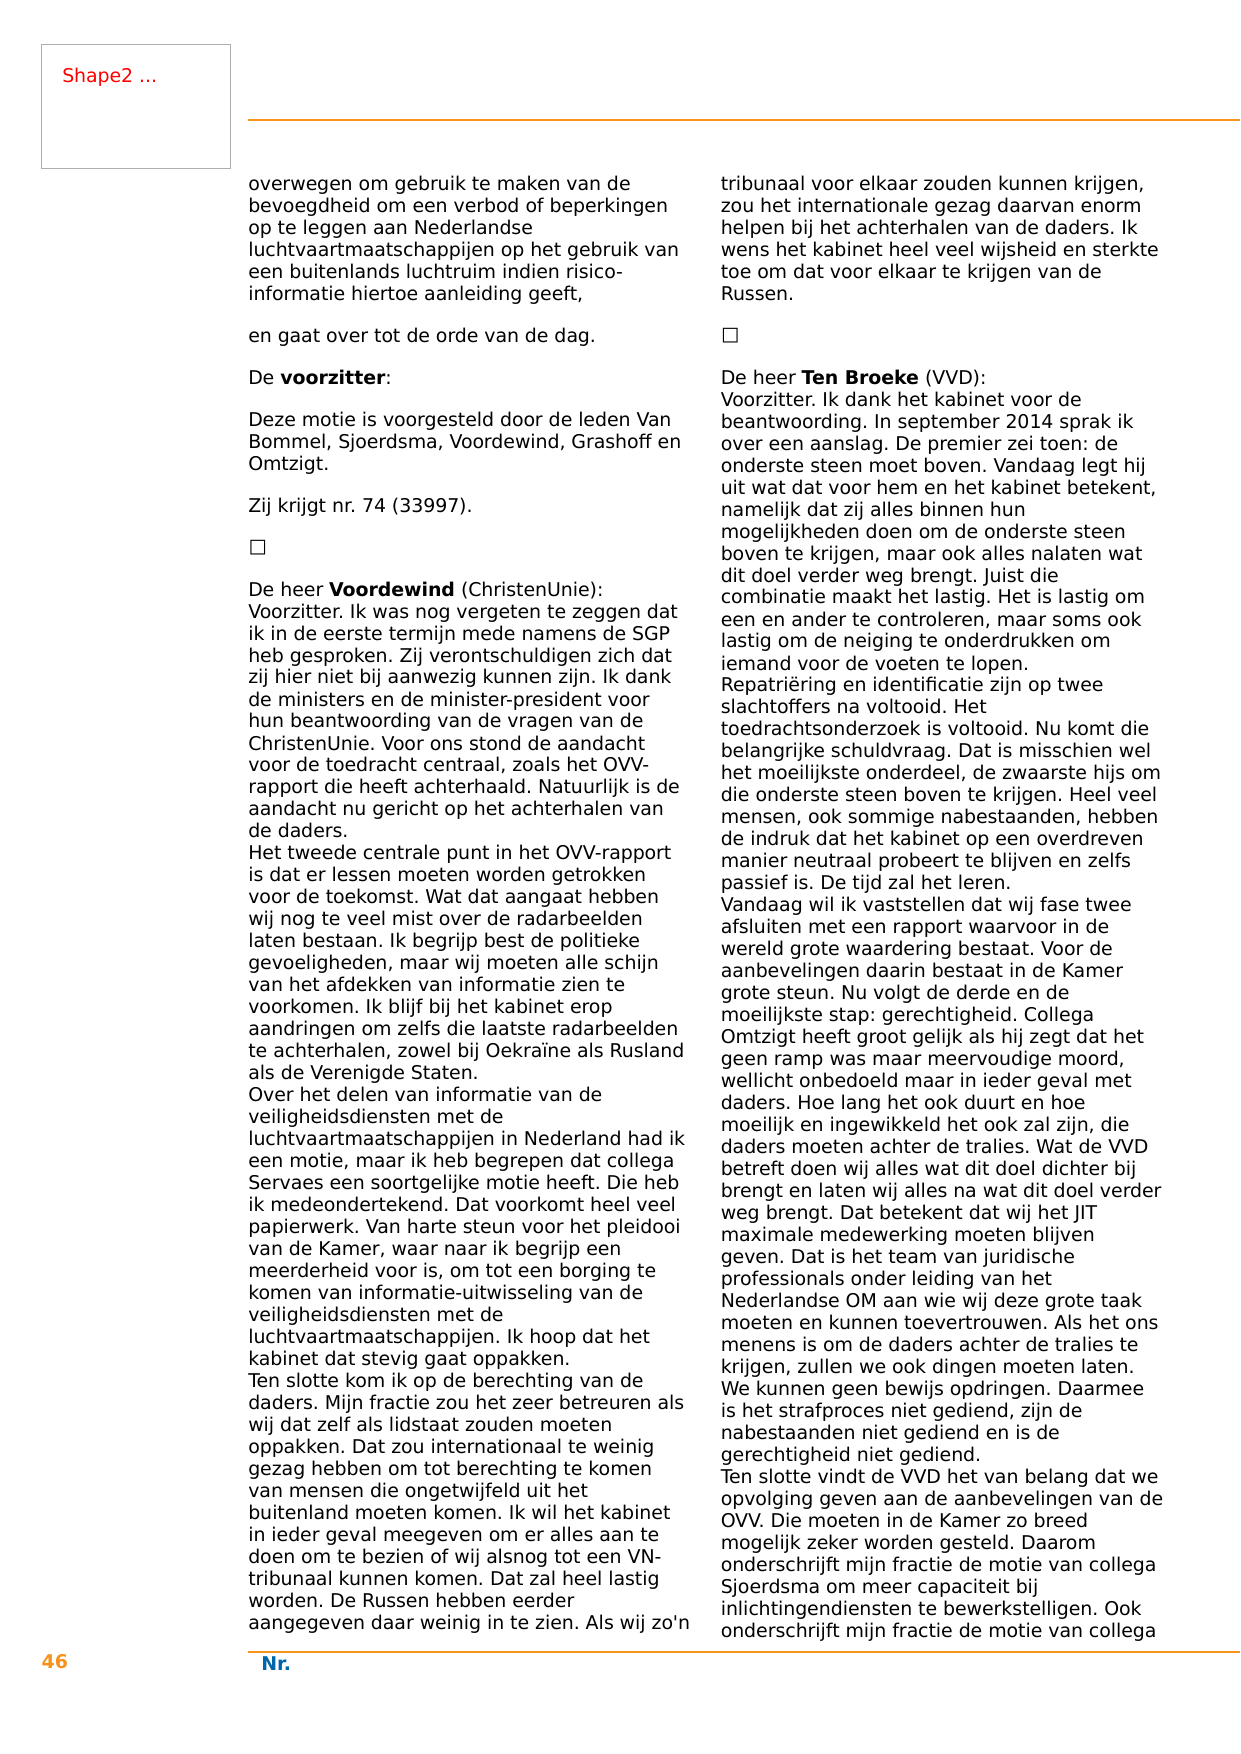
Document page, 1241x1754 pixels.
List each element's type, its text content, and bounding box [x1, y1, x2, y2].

text De heer Ten Broeke (VVD): [721, 367, 1163, 389]
text De heer Voordewind (ChristenUnie): [248, 578, 691, 601]
text Over het delen van informatie van de veiligheidsdiensten met de luchtvaartmaatschappijen in Nederland had ik een motie, maar ik heb begrepen dat collega Servaes een soortgelijke motie heeft. Die heb ik medeondertekend. Dat voorkomt heel veel papierwerk. Van harte steun voor het pleidooi van de Kamer, waar naar ik begrijp een meerderheid voor is, om tot een borging te komen van informatie-uitwisseling van de veiligheidsdiensten met de luchtvaartmaatschappijen. Ik hoop dat het kabinet dat stevig gaat oppakken. [248, 1084, 691, 1370]
text ⬜ [248, 537, 691, 558]
text Het tweede centrale punt in het OVV-rapport is dat er lessen moeten worden getrokken voor de toekomst. Wat dat aangaat hebben wij nog te veel mist over de radarbeelden laten bestaan. Ik begrijp best de politieke gevoeligheden, maar wij moeten alle schijn van het afdekken van informatie zien te voorkomen. Ik blijf bij het kabinet erop aandringen om zelfs die laatste radarbeelden te achterhalen, zowel bij Oekraïne als Rusland als de Verenigde Staten. [248, 842, 691, 1084]
text Ten slotte vindt de VVD het van belang dat we opvolging geven aan de aanbevelingen van de OVV. Die moeten in de Kamer zo breed mogelijk zeker worden gesteld. Daarom onderschrijft mijn fractie de motie van collega Sjoerdsma om meer capaciteit bij inlichtingendiensten te bewerkstelligen. Ook onderschrijft mijn fractie de motie van collega [721, 1466, 1163, 1641]
text Repatriëring en identificatie zijn op twee slachtoffers na voltooid. Het toedrachtsonderzoek is voltooid. Nu komt die belangrijke schuldvraag. Dat is misschien wel het moeilijkste onderdeel, de zwaarste hijs om die onderste steen boven te krijgen. Heel veel mensen, ook sommige nabestaanden, hebben de indruk dat het kabinet op een overdreven manier neutraal probeert te blijven en zelfs passief is. De tijd zal het leren. [721, 674, 1163, 894]
text Voorzitter. Ik dank het kabinet voor de beantwoording. In september 2014 sprak ik over een aanslag. De premier zei toen: de onderste steen moet boven. Vandaag legt hij uit wat dat voor hem en het kabinet betekent, namelijk dat zij alles binnen hun mogelijkheden doen om de onderste steen boven te krijgen, maar ook alles nalaten wat dit doel verder weg brengt. Juist die combinatie maakt het lastig. Het is lastig om een en ander te controleren, maar soms ook lastig om de neiging te onderdrukken om iemand voor de voeten te lopen. [721, 389, 1163, 674]
text Vandaag wil ik vaststellen dat wij fase twee afsluiten met een rapport waarvoor in de wereld grote waardering bestaat. Voor de aanbevelingen daarin bestaat in de Kamer grote steun. Nu volgt de derde en de moeilijkste stap: gerechtigheid. Collega Omtzigt heeft groot gelijk als hij zegt dat het geen ramp was maar meervoudige moord, wellicht onbedoeld maar in ieder geval met daders. Hoe lang het ook duurt en hoe moeilijk en ingewikkeld het ook zal zijn, die daders moeten achter de tralies. Wat de VVD betreft doen wij alles wat dit doel dichter bij brengt en laten wij alles na wat dit doel verder weg brengt. Dat betekent dat wij het JIT maximale medewerking moeten blijven geven. Dat is het team van juridische professionals onder leiding van het Nederlandse OM aan wie wij deze grote taak moeten en kunnen toevertrouwen. Als het ons menens is om de daders achter de tralies te krijgen, zullen we ook dingen moeten laten. We kunnen geen bewijs opdringen. Daarmee is het strafproces niet gediend, zijn de nabestaanden niet gediend en is de gerechtigheid niet gediend. [721, 894, 1163, 1466]
text Deze motie is voorgesteld door de leden Van Bommel, Sjoerdsma, Voordewind, Grashoff en Omtzigt. [248, 409, 691, 474]
text Zij krijgt nr. 74 (33997). [248, 494, 691, 517]
text Voorzitter. Ik was nog vergeten te zeggen dat ik in de eerste termijn mede namens de SGP heb gesproken. Zij verontschuldigen zich dat zij hier niet bij aanwezig kunnen zijn. Ik dank de ministers en de minister-president voor hun beantwoording van de vragen van de ChristenUnie. Voor ons stond de aandacht voor de toedracht centraal, zoals het OVV-rapport die heeft achterhaald. Natuurlijk is de aandacht nu gericht op het achterhalen van de daders. [248, 601, 691, 842]
text overwegen om gebruik te maken van de bevoegdheid om een verbod of beperkingen op te leggen aan Nederlandse luchtvaartmaatschappijen op het gebruik van een buitenlands luchtruim indien risico-informatie hiertoe aanleiding geeft, [248, 173, 691, 305]
text tribunaal voor elkaar zouden kunnen krijgen, zou het internationale gezag daarvan enorm helpen bij het achterhalen van de daders. Ik wens het kabinet heel veel wijsheid en sterkte toe om dat voor elkaar te krijgen van de Russen. [721, 173, 1163, 305]
text ⬜ [721, 325, 1163, 347]
text en gaat over tot de orde van de dag. [248, 325, 691, 347]
text Ten slotte kom ik op de berechting van de daders. Mijn fractie zou het zeer betreuren als wij dat zelf als lidstaat zouden moeten oppakken. Dat zou internationaal te weinig gezag hebben om tot berechting te komen van mensen die ongetwijfeld uit het buitenland moeten komen. Ik wil het kabinet in ieder geval meegeven om er alles aan te doen om te bezien of wij alsnog tot een VN-tribunaal kunnen komen. Dat zal heel lastig worden. De Russen hebben eerder aangegeven daar weinig in te zien. Als wij zo'n [248, 1370, 691, 1633]
text De voorzitter: [248, 367, 691, 389]
